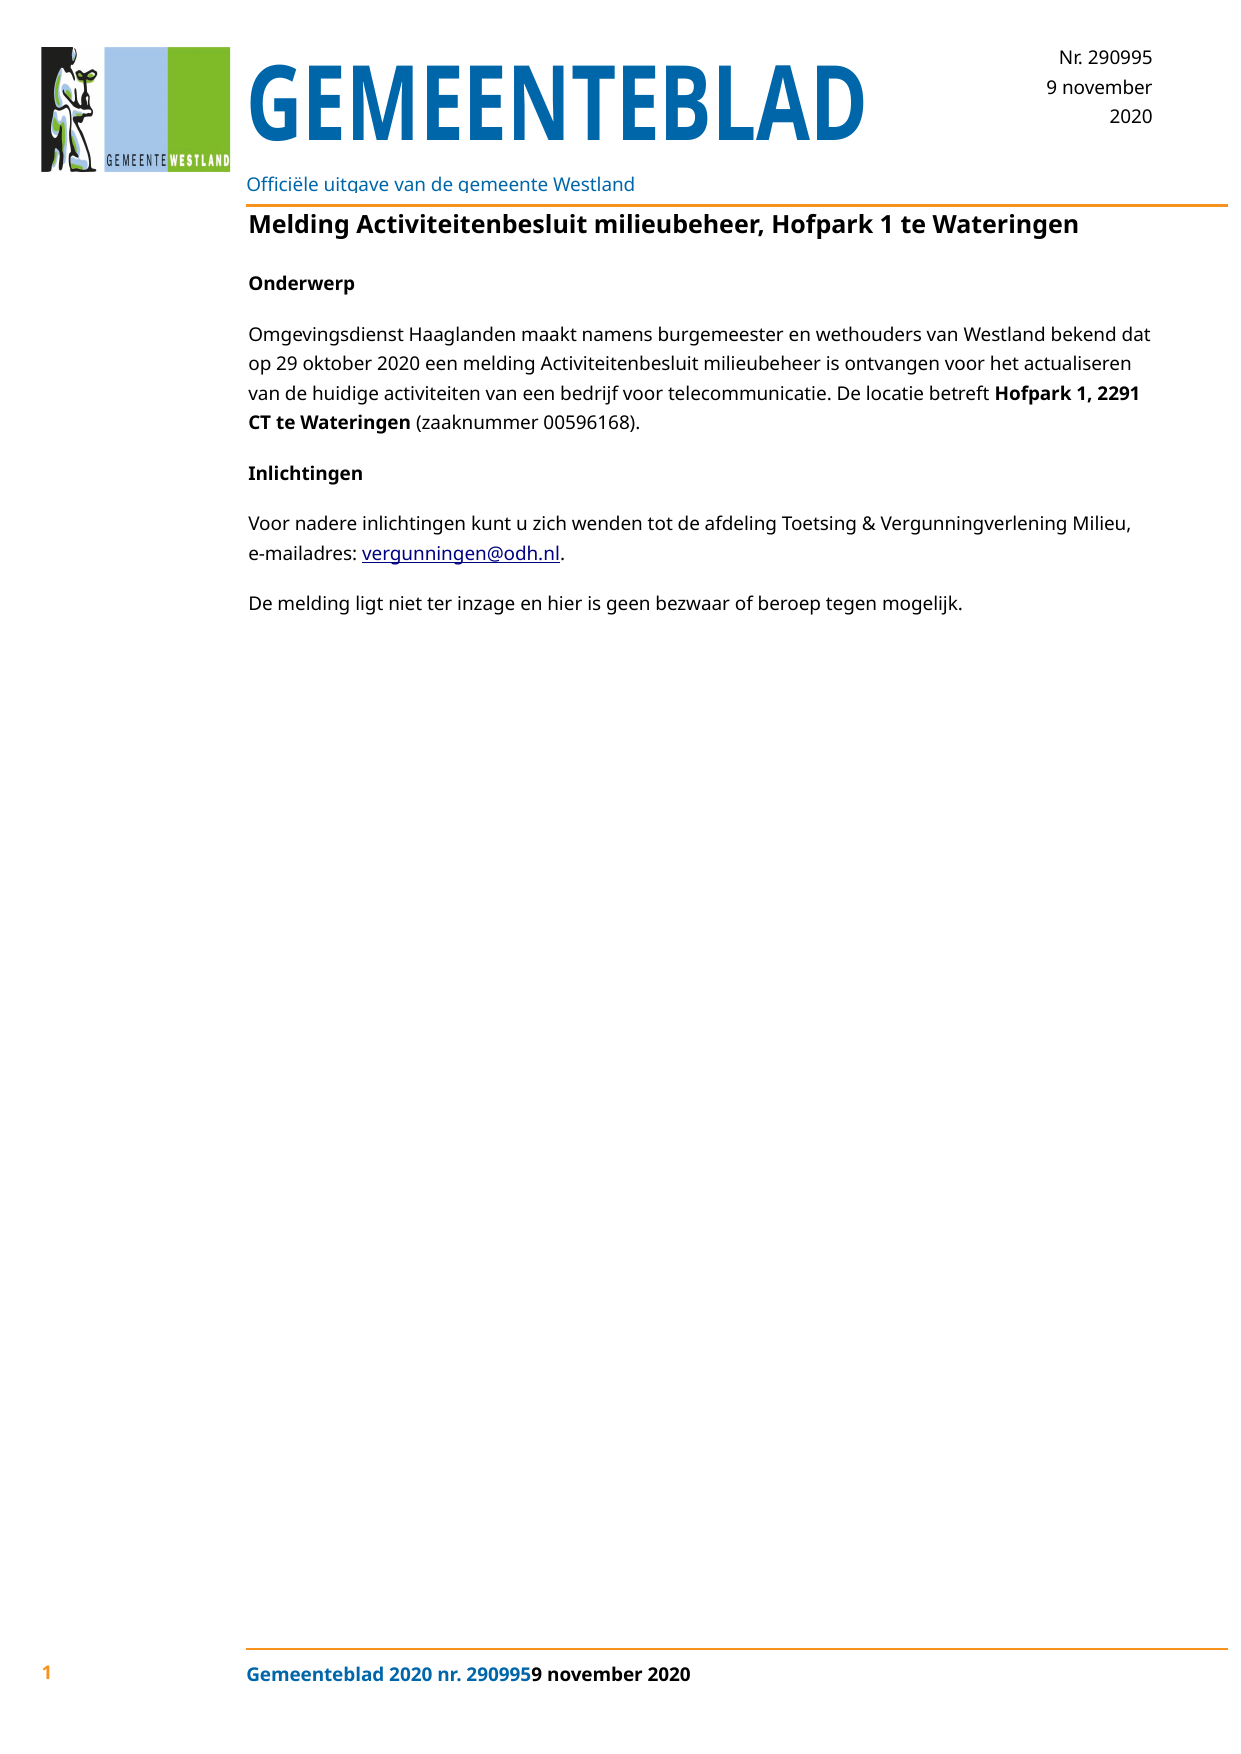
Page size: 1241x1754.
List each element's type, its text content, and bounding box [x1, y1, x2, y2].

text De melding ligt niet ter inzage en hier is geen bezwaar of beroep tegen mogelijk. [248, 590, 1152, 616]
text Inlichtingen [248, 460, 1152, 486]
text Melding Activiteitenbesluit milieubeheer, Hofpark 1 te Wateringen [248, 207, 1152, 241]
text Omgevingsdienst Haaglanden maakt namens burgemeester en wethouders van Westland bekend dat op 29 oktober 2020 een melding Activiteitenbesluit milieubeheer is ontvangen voor het actualiseren van de huidige activiteiten van een bedrijf voor telecommunicatie. De locatie betreft Hofpark 1, 2291 CT te Wateringen (zaaknummer 00596168). [248, 321, 1152, 435]
picture [41, 47, 231, 172]
text Onderwerp [248, 270, 1152, 296]
text Voor nadere inlichtingen kunt u zich wenden tot de afdeling Toetsing & Vergunningverlening Milieu, e-mailadres: vergunningen@odh.nl. [248, 510, 1152, 566]
